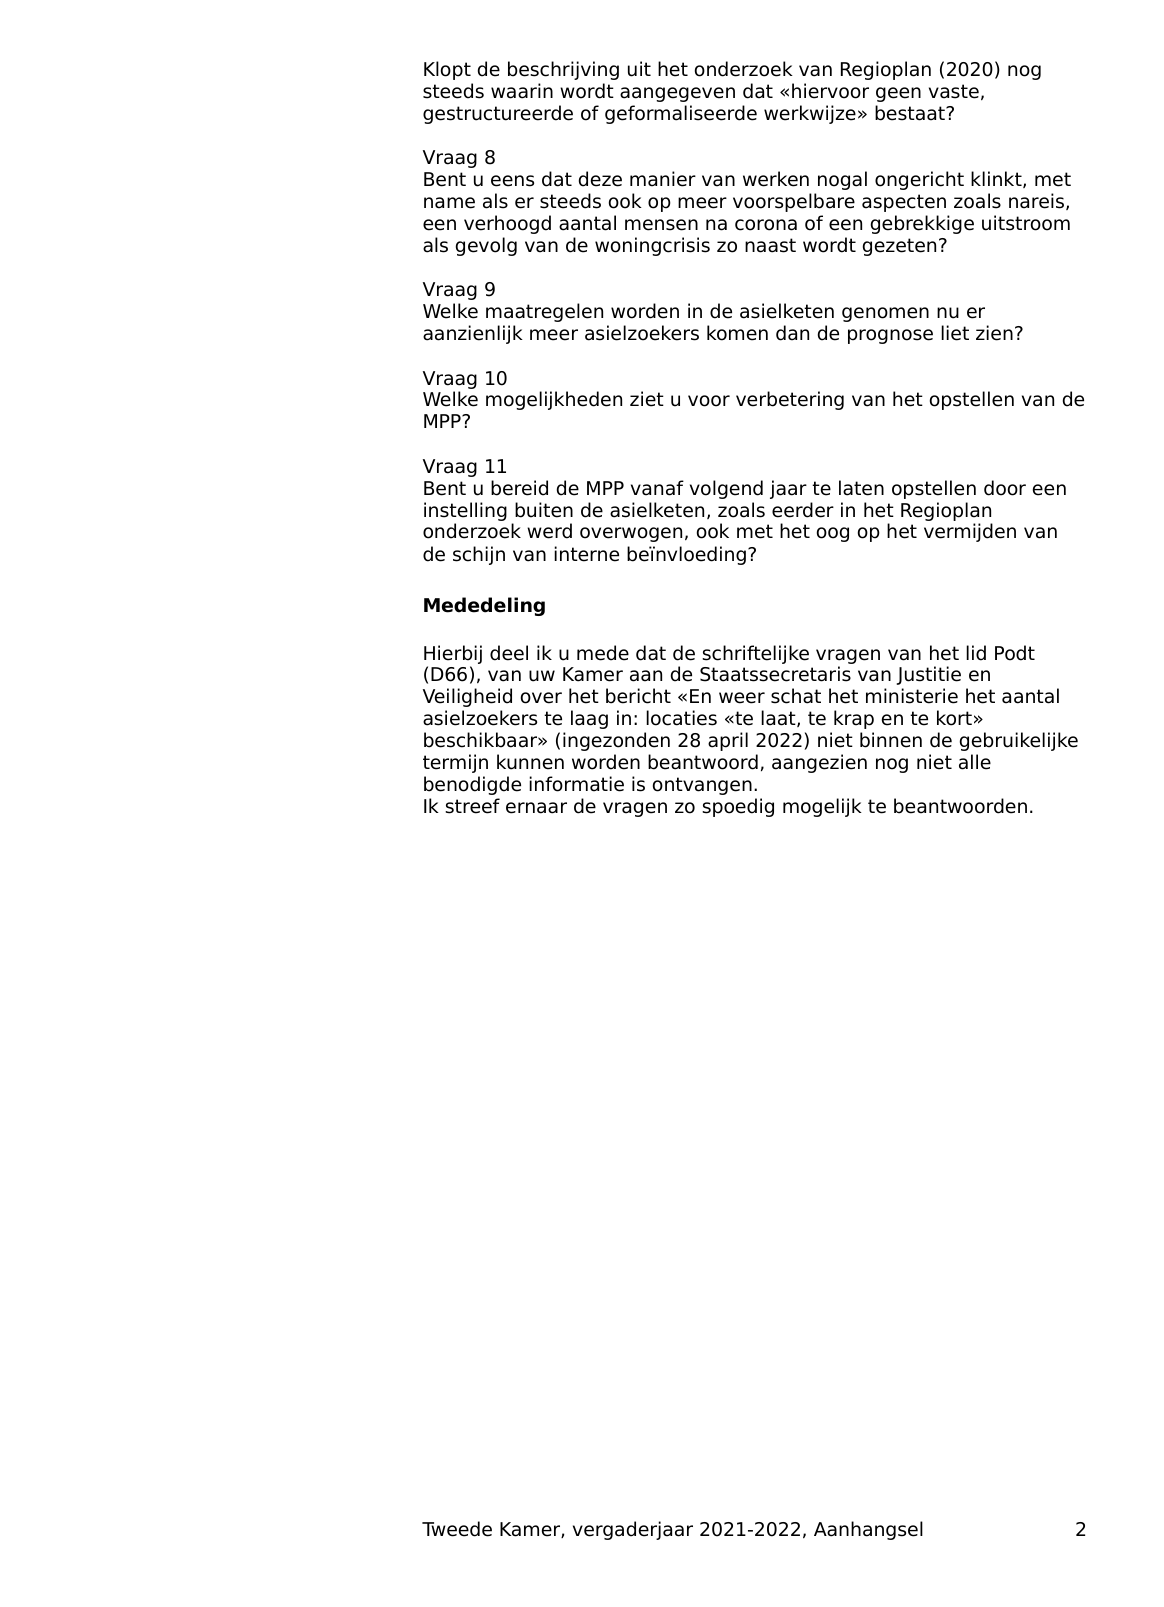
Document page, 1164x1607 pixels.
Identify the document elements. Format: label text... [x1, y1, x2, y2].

text Welke mogelijkheden ziet u voor verbetering van het opstellen van de MPP? [422, 389, 1087, 433]
text Vraag 10 [422, 367, 1087, 389]
text Bent u eens dat deze manier van werken nogal ongericht klinkt, met name als er steeds ook op meer voorspelbare aspecten zoals nareis, een verhoogd aantal mensen na corona of een gebrekkige uitstroom als gevolg van de woningcrisis zo naast wordt gezeten? [422, 169, 1087, 257]
text Ik streef ernaar de vragen zo spoedig mogelijk te beantwoorden. [422, 796, 1087, 818]
text Hierbij deel ik u mede dat de schriftelijke vragen van het lid Podt (D66), van uw Kamer aan de Staatssecretaris van Justitie en Veiligheid over het bericht «En weer schat het ministerie het aantal asielzoekers te laag in: locaties «te laat, te krap en te kort» beschikbaar» (ingezonden 28 april 2022) niet binnen de gebruikelijke termijn kunnen worden beantwoord, aangezien nog niet alle benodigde informatie is ontvangen. [422, 642, 1087, 796]
text Vraag 8 [422, 147, 1087, 169]
text Welke maatregelen worden in de asielketen genomen nu er aanzienlijk meer asielzoekers komen dan de prognose liet zien? [422, 301, 1087, 345]
text Bent u bereid de MPP vanaf volgend jaar te laten opstellen door een instelling buiten de asielketen, zoals eerder in het Regioplan onderzoek werd overwogen, ook met het oog op het vermijden van de schijn van interne beïnvloeding? [422, 477, 1087, 565]
subtitle Mededeling [422, 595, 1087, 617]
text Vraag 9 [422, 279, 1087, 301]
text Vraag 11 [422, 456, 1087, 477]
text Klopt de beschrijving uit het onderzoek van Regioplan (2020) nog steeds waarin wordt aangegeven dat «hiervoor geen vaste, gestructureerde of geformaliseerde werkwijze» bestaat? [422, 59, 1087, 125]
